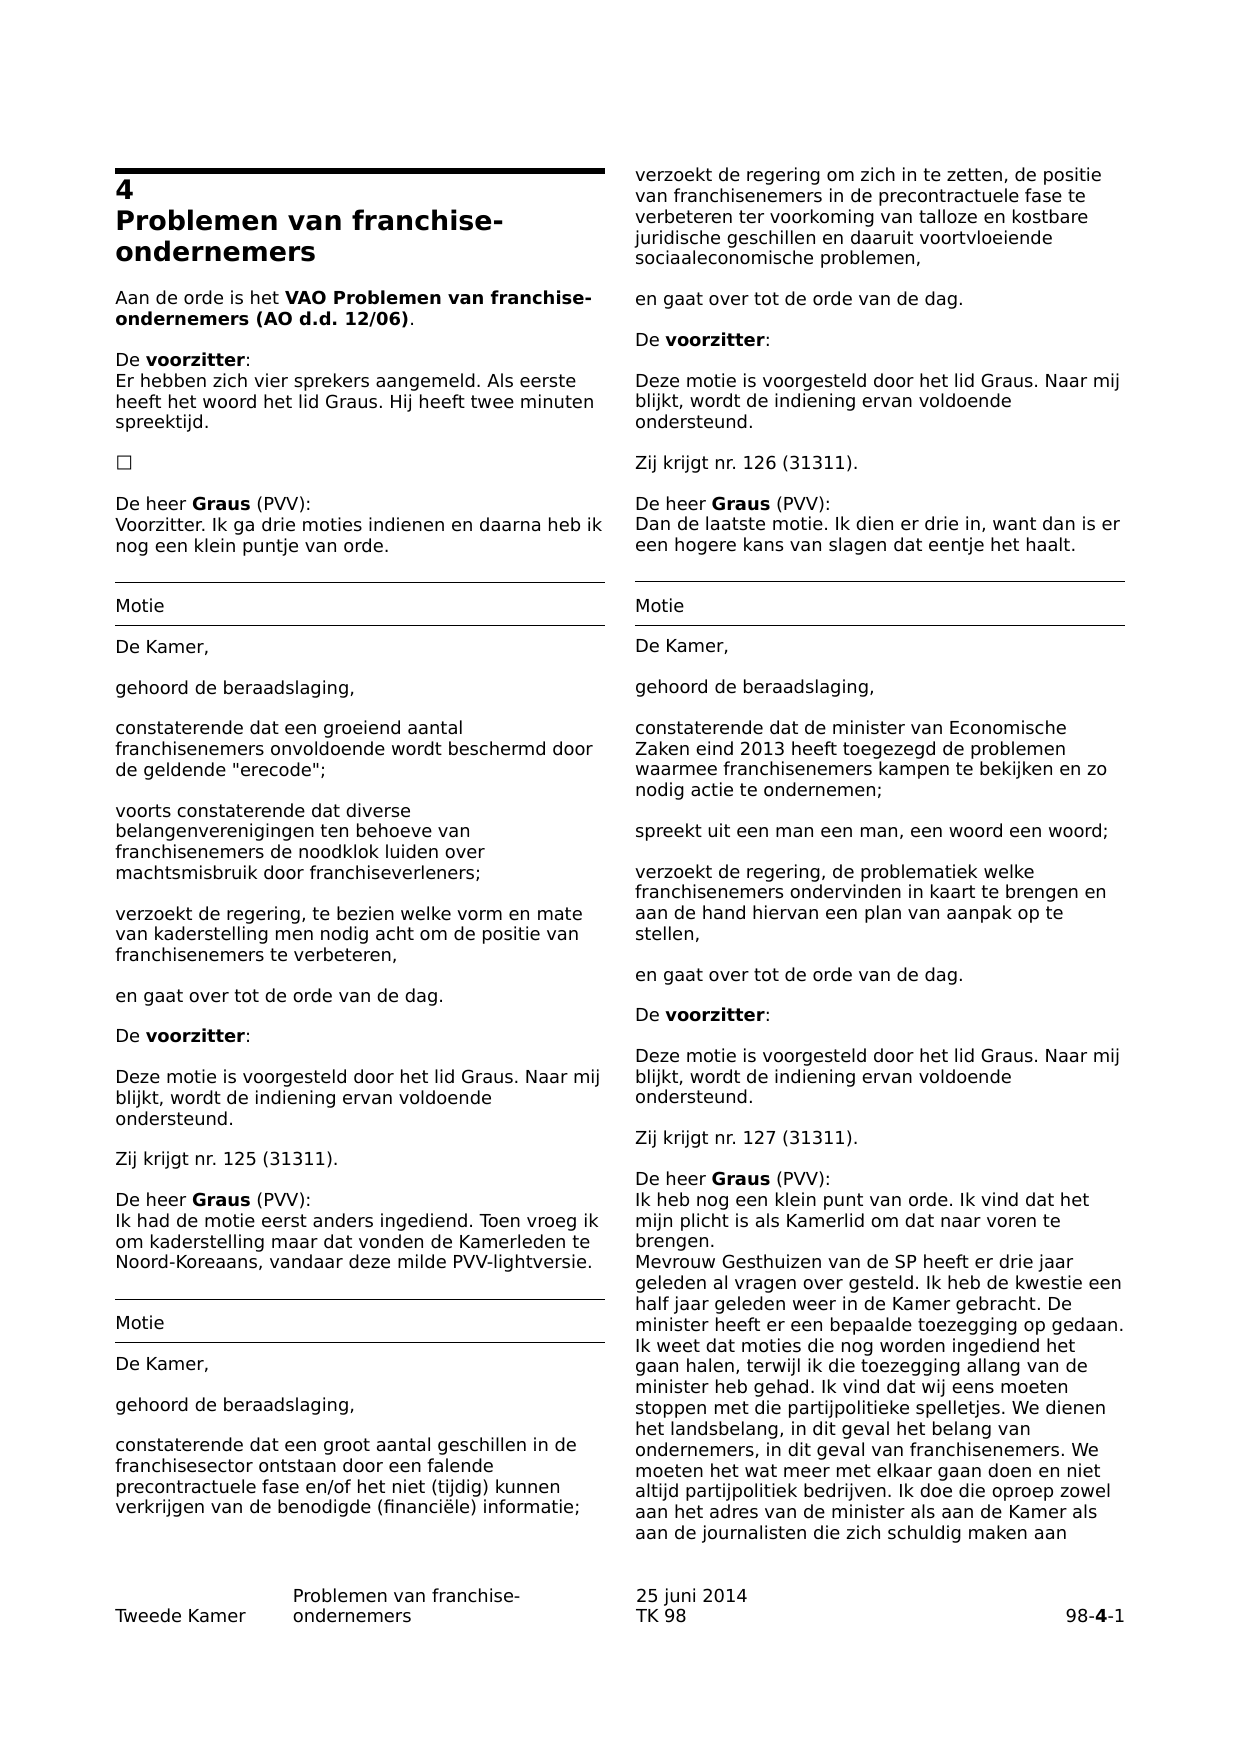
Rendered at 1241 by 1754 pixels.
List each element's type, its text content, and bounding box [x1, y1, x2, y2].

text De voorzitter: [635, 330, 1125, 350]
text De heer Graus (PVV): [635, 1169, 1125, 1189]
text Motie [115, 596, 605, 617]
text Ik heb nog een klein punt van orde. Ik vind dat het mijn plicht is als Kamerlid om dat naar voren te brengen. [635, 1189, 1125, 1252]
text voorts constaterende dat diverse belangenverenigingen ten behoeve van franchisenemers de noodklok luiden over machtsmisbruik door franchiseverleners; [115, 800, 605, 883]
text De Kamer, [115, 637, 605, 657]
text Deze motie is voorgesteld door het lid Graus. Naar mij blijkt, wordt de indiening ervan voldoende ondersteund. [115, 1067, 605, 1129]
text constaterende dat een groeiend aantal franchisenemers onvoldoende wordt beschermd door de geldende "erecode"; [115, 718, 605, 780]
text Mevrouw Gesthuizen van de SP heeft er drie jaar geleden al vragen over gesteld. Ik heb de kwestie een half jaar geleden weer in de Kamer gebracht. De minister heeft er een bepaalde toezegging op gedaan. Ik weet dat moties die nog worden ingediend het gaan halen, terwijl ik die toezegging allang van de minister heb gehad. Ik vind dat wij eens moeten stoppen met die partijpolitieke spelletjes. We dienen het landsbelang, in dit geval het belang van ondernemers, in dit geval van franchisenemers. We moeten het wat meer met elkaar gaan doen en niet altijd partijpolitiek bedrijven. Ik doe die oproep zowel aan het adres van de minister als aan de Kamer als aan de journalisten die zich schuldig maken aan [635, 1252, 1125, 1544]
text Motie [115, 1313, 605, 1334]
text Deze motie is voorgesteld door het lid Graus. Naar mij blijkt, wordt de indiening ervan voldoende ondersteund. [635, 1046, 1125, 1108]
text Motie [635, 596, 1125, 616]
text Zij krijgt nr. 125 (31311). [115, 1149, 605, 1170]
text gehoord de beraadslaging, [115, 677, 605, 698]
text Aan de orde is het VAO Problemen van franchise-ondernemers (AO d.d. 12/06). [115, 288, 605, 330]
text spreekt uit een man een man, een woord een woord; [635, 821, 1125, 841]
text ⬜ [115, 453, 605, 474]
text gehoord de beraadslaging, [635, 677, 1125, 698]
text De Kamer, [635, 636, 1125, 657]
text Zij krijgt nr. 127 (31311). [635, 1128, 1125, 1149]
text De voorzitter: [115, 350, 605, 371]
text verzoekt de regering om zich in te zetten, de positie van franchisenemers in de precontractuele fase te verbeteren ter voorkoming van talloze en kostbare juridische geschillen en daaruit voortvloeiende sociaaleconomische problemen, [635, 165, 1125, 269]
text en gaat over tot de orde van de dag. [635, 289, 1125, 310]
text verzoekt de regering, te bezien welke vorm en mate van kaderstelling men nodig acht om de positie van franchisenemers te verbeteren, [115, 903, 605, 966]
text en gaat over tot de orde van de dag. [115, 986, 605, 1006]
text Deze motie is voorgesteld door het lid Graus. Naar mij blijkt, wordt de indiening ervan voldoende ondersteund. [635, 370, 1125, 433]
text De heer Graus (PVV): [635, 493, 1125, 514]
text Ik had de motie eerst anders ingediend. Toen vroeg ik om kaderstelling maar dat vonden de Kamerleden te Noord-Koreaans, vandaar deze milde PVV-lightversie. [115, 1211, 605, 1273]
text constaterende dat de minister van Economische Zaken eind 2013 heeft toegezegd de problemen waarmee franchisenemers kampen te bekijken en zo nodig actie te ondernemen; [635, 718, 1125, 801]
text constaterende dat een groot aantal geschillen in de franchisesector ontstaan door een falende precontractuele fase en/of het niet (tijdig) kunnen verkrijgen van de benodigde (financiële) informatie; [115, 1435, 605, 1518]
text verzoekt de regering, de problematiek welke franchisenemers ondervinden in kaart te brengen en aan de hand hiervan een plan van aanpak op te stellen, [635, 861, 1125, 944]
text De heer Graus (PVV): [115, 1190, 605, 1211]
title 4 Problemen van franchise-ondernemers [115, 174, 605, 268]
text en gaat over tot de orde van de dag. [635, 964, 1125, 985]
text Er hebben zich vier sprekers aangemeld. Als eerste heeft het woord het lid Graus. Hij heeft twee minuten spreektijd. [115, 371, 605, 433]
text Zij krijgt nr. 126 (31311). [635, 453, 1125, 473]
text Voorzitter. Ik ga drie moties indienen en daarna heb ik nog een klein puntje van orde. [115, 514, 605, 556]
text Dan de laatste motie. Ik dien er drie in, want dan is er een hogere kans van slagen dat eentje het haalt. [635, 514, 1125, 556]
text De heer Graus (PVV): [115, 494, 605, 514]
text De voorzitter: [115, 1026, 605, 1047]
text De Kamer, [115, 1354, 605, 1374]
text De voorzitter: [635, 1005, 1125, 1026]
text gehoord de beraadslaging, [115, 1394, 605, 1415]
